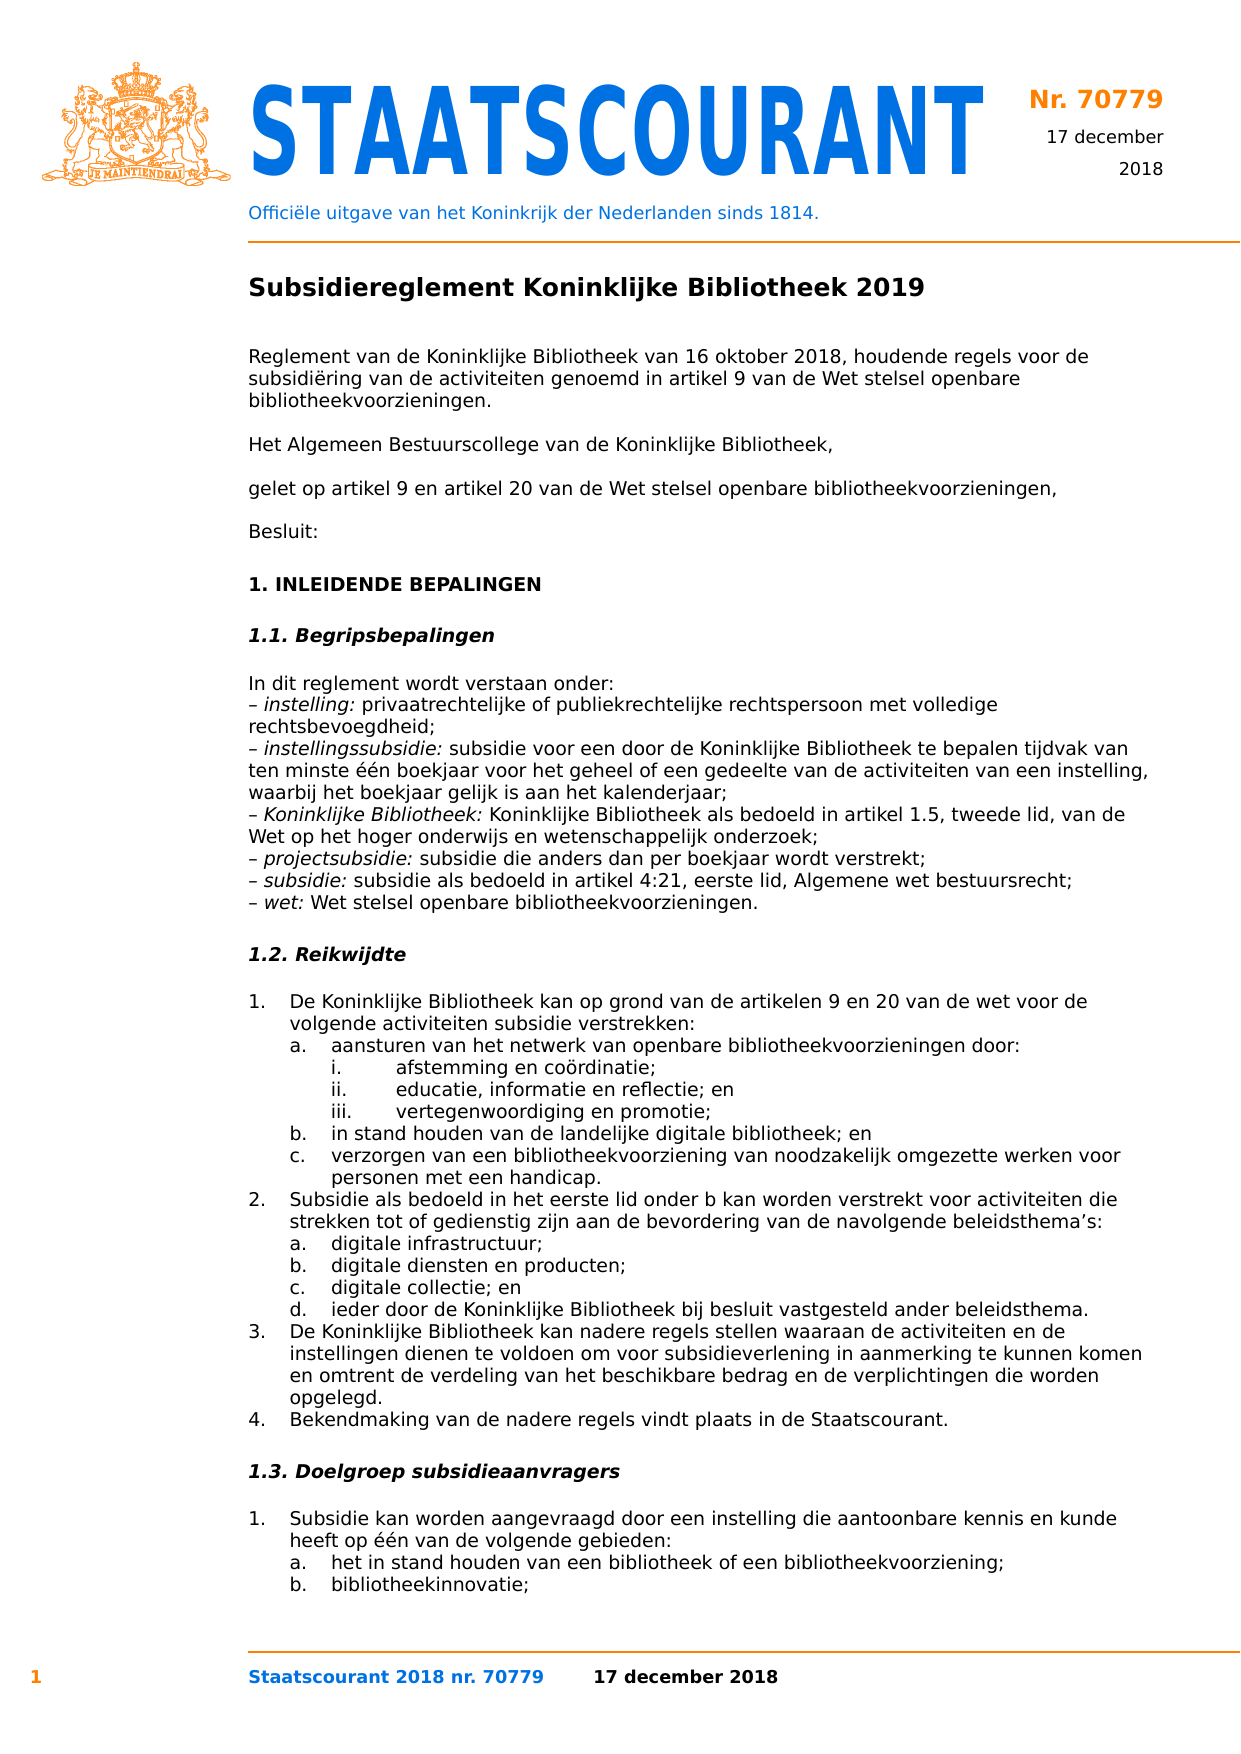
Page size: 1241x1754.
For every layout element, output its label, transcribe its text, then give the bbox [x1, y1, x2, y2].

subtitle 1.1. Begripsbepalingen [248, 625, 1163, 647]
text 3. De Koninklijke Bibliotheek kan nadere regels stellen waaraan de activiteiten en de instellingen dienen te voldoen om voor subsidieverlening in aanmerking te kunnen komen en omtrent de verdeling van het beschikbare bedrag en de verplichtingen die worden opgelegd. [248, 1321, 1163, 1409]
text b. in stand houden van de landelijke digitale bibliotheek; en [289, 1123, 1163, 1145]
text Het Algemeen Bestuurscollege van de Koninklijke Bibliotheek, [248, 434, 1163, 456]
subtitle 1. INLEIDENDE BEPALINGEN [248, 573, 1163, 595]
text b. digitale diensten en producten; [289, 1255, 1163, 1277]
text a. digitale infrastructuur; [289, 1233, 1163, 1255]
text i. afstemming en coördinatie; [331, 1057, 1163, 1079]
text – projectsubsidie: subsidie die anders dan per boekjaar wordt verstrekt; [248, 848, 1163, 870]
text d. ieder door de Koninklijke Bibliotheek bij besluit vastgesteld ander beleidsthema. [289, 1299, 1163, 1321]
table_header Nr. 70779 [998, 62, 1240, 121]
text – instelling: privaatrechtelijke of publiekrechtelijke rechtspersoon met volledige rechtsbevoegdheid; [248, 694, 1163, 738]
subtitle Subsidiereglement Koninklijke Bibliotheek 2019 [248, 273, 1163, 302]
subtitle 1.2. Reikwijdte [248, 944, 1163, 966]
text – wet: Wet stelsel openbare bibliotheekvoorzieningen. [248, 892, 1163, 914]
text a. het in stand houden van een bibliotheek of een bibliotheekvoorziening; [289, 1552, 1163, 1574]
text – Koninklijke Bibliotheek: Koninklijke Bibliotheek als bedoeld in artikel 1.5, tweede lid, van de Wet op het hoger onderwijs en wetenschappelijk onderzoek; [248, 804, 1163, 848]
text 1. Subsidie kan worden aangevraagd door een instelling die aantoonbare kennis en kunde heeft op één van de volgende gebieden: [248, 1508, 1163, 1552]
text iii. vertegenwoordiging en promotie; [331, 1101, 1163, 1123]
text gelet op artikel 9 en artikel 20 van de Wet stelsel openbare bibliotheekvoorzieningen, [248, 478, 1163, 499]
text In dit reglement wordt verstaan onder: [248, 672, 1163, 694]
text b. bibliotheekinnovatie; [289, 1574, 1163, 1596]
table_header STAATSCOURANT [248, 62, 998, 203]
table_header [25, 62, 248, 241]
text c. digitale collectie; en [289, 1277, 1163, 1299]
table_cell Officiële uitgave van het Koninkrijk der Nederlanden sinds 1814. [248, 203, 1240, 241]
text 4. Bekendmaking van de nadere regels vindt plaats in de Staatscourant. [248, 1409, 1163, 1431]
table_cell 2018 [998, 153, 1240, 203]
text Reglement van de Koninklijke Bibliotheek van 16 oktober 2018, houdende regels voor de subsidiëring van de activiteiten genoemd in artikel 9 van de Wet stelsel openbare bibliotheekvoorzieningen. [248, 346, 1163, 412]
text – instellingssubsidie: subsidie voor een door de Koninklijke Bibliotheek te bepalen tijdvak van ten minste één boekjaar voor het geheel of een gedeelte van de activiteiten van een instelling, waarbij het boekjaar gelijk is aan het kalenderjaar; [248, 738, 1163, 804]
table_cell 17 december [998, 121, 1240, 153]
text c. verzorgen van een bibliotheekvoorziening van noodzakelijk omgezette werken voor [289, 1145, 1163, 1167]
text a. aansturen van het netwerk van openbare bibliotheekvoorzieningen door: [289, 1035, 1163, 1057]
text ii. educatie, informatie en reflectie; en [331, 1079, 1163, 1101]
text personen met een handicap. [331, 1167, 1163, 1189]
text Besluit: [248, 521, 1163, 543]
text 1. De Koninklijke Bibliotheek kan op grond van de artikelen 9 en 20 van de wet voor de volgende activiteiten subsidie verstrekken: [248, 991, 1163, 1035]
subtitle 1.3. Doelgroep subsidieaanvragers [248, 1461, 1163, 1483]
picture [41, 62, 231, 186]
text 2. Subsidie als bedoeld in het eerste lid onder b kan worden verstrekt voor activiteiten die strekken tot of gedienstig zijn aan de bevordering van de navolgende beleidsthema’s: [248, 1189, 1163, 1233]
text – subsidie: subsidie als bedoeld in artikel 4:21, eerste lid, Algemene wet bestuursrecht; [248, 870, 1163, 892]
